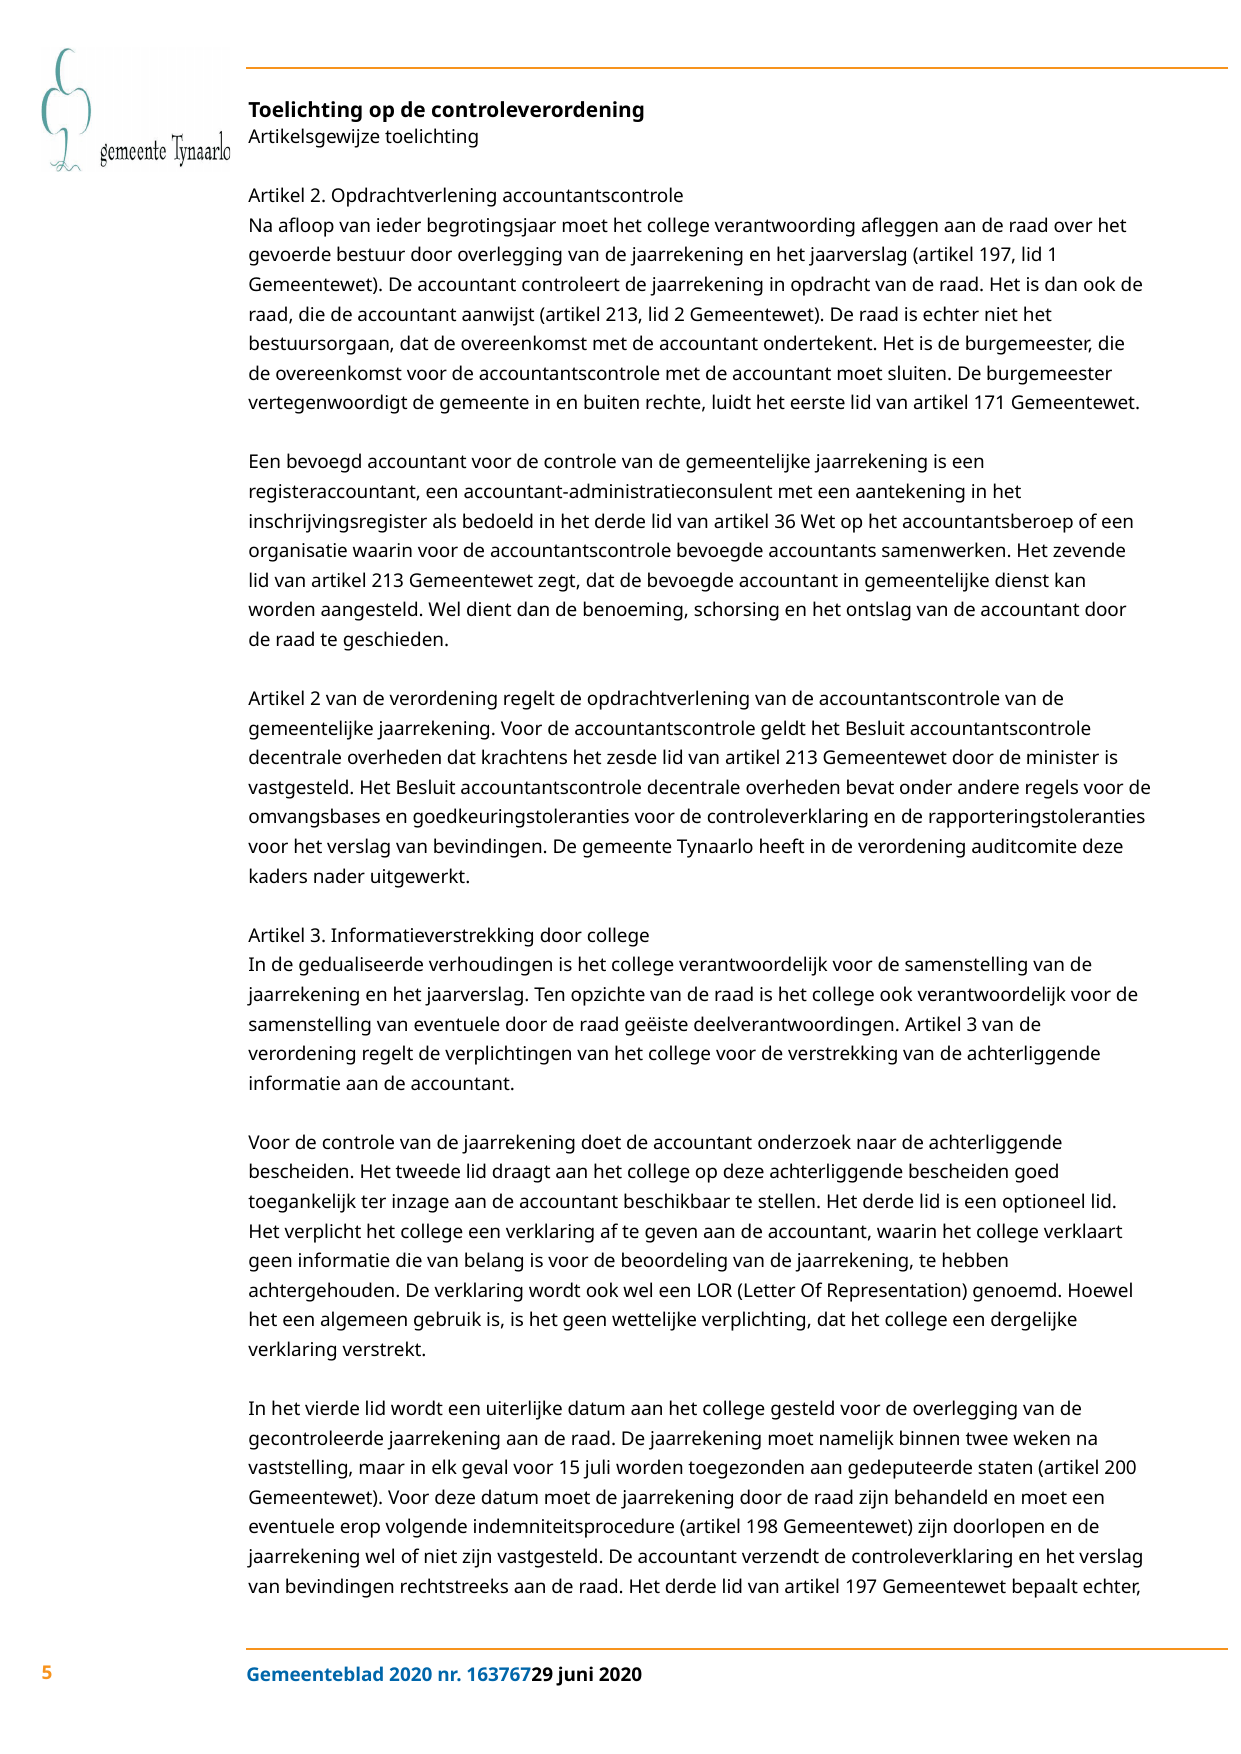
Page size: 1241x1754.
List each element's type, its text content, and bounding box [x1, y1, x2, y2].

text Artikel 3. Informatieverstrekking door college [248, 922, 1152, 948]
text In de gedualiseerde verhoudingen is het college verantwoordelijk voor de samenstelling van de jaarrekening en het jaarverslag. Ten opzichte van de raad is het college ook verantwoordelijk voor de samenstelling van eventuele door de raad geëiste deelverantwoordingen. Artikel 3 van de verordening regelt de verplichtingen van het college voor de verstrekking van de achterliggende informatie aan de accountant. [248, 952, 1152, 1096]
text Na afloop van ieder begrotingsjaar moet het college verantwoording afleggen aan de raad over het gevoerde bestuur door overlegging van de jaarrekening en het jaarverslag (artikel 197, lid 1 Gemeentewet). De accountant controleert de jaarrekening in opdracht van de raad. Het is dan ook de raad, die de accountant aanwijst (artikel 213, lid 2 Gemeentewet). De raad is echter niet het bestuursorgaan, dat de overeenkomst met de accountant ondertekent. Het is de burgemeester, die de overeenkomst voor de accountantscontrole met de accountant moet sluiten. De burgemeester vertegenwoordigt de gemeente in en buiten rechte, luidt het eerste lid van artikel 171 Gemeentewet. [248, 212, 1152, 415]
text Voor de controle van de jaarrekening doet de accountant onderzoek naar de achterliggende bescheiden. Het tweede lid draagt aan het college op deze achterliggende bescheiden goed toegankelijk ter inzage aan de accountant beschikbaar te stellen. Het derde lid is een optioneel lid. Het verplicht het college een verklaring af te geven aan de accountant, waarin het college verklaart geen informatie die van belang is voor de beoordeling van de jaarrekening, te hebben achtergehouden. De verklaring wordt ook wel een LOR (Letter Of Representation) genoemd. Hoewel het een algemeen gebruik is, is het geen wettelijke verplichting, dat het college een dergelijke verklaring verstrekt. [248, 1129, 1152, 1362]
picture [41, 47, 231, 172]
text Toelichting op de controleverordening [248, 95, 1152, 123]
text In het vierde lid wordt een uiterlijke datum aan het college gesteld voor de overlegging van de gecontroleerde jaarrekening aan de raad. De jaarrekening moet namelijk binnen twee weken na vaststelling, maar in elk geval voor 15 juli worden toegezonden aan gedeputeerde staten (artikel 200 Gemeentewet). Voor deze datum moet de jaarrekening door de raad zijn behandeld en moet een eventuele erop volgende indemniteitsprocedure (artikel 198 Gemeentewet) zijn doorlopen en de jaarrekening wel of niet zijn vastgesteld. De accountant verzendt de controleverklaring en het verslag van bevindingen rechtstreeks aan de raad. Het derde lid van artikel 197 Gemeentewet bepaalt echter, [248, 1395, 1152, 1599]
text Artikelsgewijze toelichting [248, 123, 1152, 149]
text Artikel 2. Opdrachtverlening accountantscontrole [248, 182, 1152, 208]
text Een bevoegd accountant voor de controle van de gemeentelijke jaarrekening is een registeraccountant, een accountant-administratieconsulent met een aantekening in het inschrijvingsregister als bedoeld in het derde lid van artikel 36 Wet op het accountantsberoep of een organisatie waarin voor de accountantscontrole bevoegde accountants samenwerken. Het zevende lid van artikel 213 Gemeentewet zegt, dat de bevoegde accountant in gemeentelijke dienst kan worden aangesteld. Wel dient dan de benoeming, schorsing en het ontslag van de accountant door de raad te geschieden. [248, 449, 1152, 652]
text Artikel 2 van de verordening regelt de opdrachtverlening van de accountantscontrole van de gemeentelijke jaarrekening. Voor de accountantscontrole geldt het Besluit accountantscontrole decentrale overheden dat krachtens het zesde lid van artikel 213 Gemeentewet door de minister is vastgesteld. Het Besluit accountantscontrole decentrale overheden bevat onder andere regels voor de omvangsbases en goedkeuringstoleranties voor de controleverklaring en de rapporteringstoleranties voor het verslag van bevindingen. De gemeente Tynaarlo heeft in de verordening auditcomite deze kaders nader uitgewerkt. [248, 685, 1152, 889]
